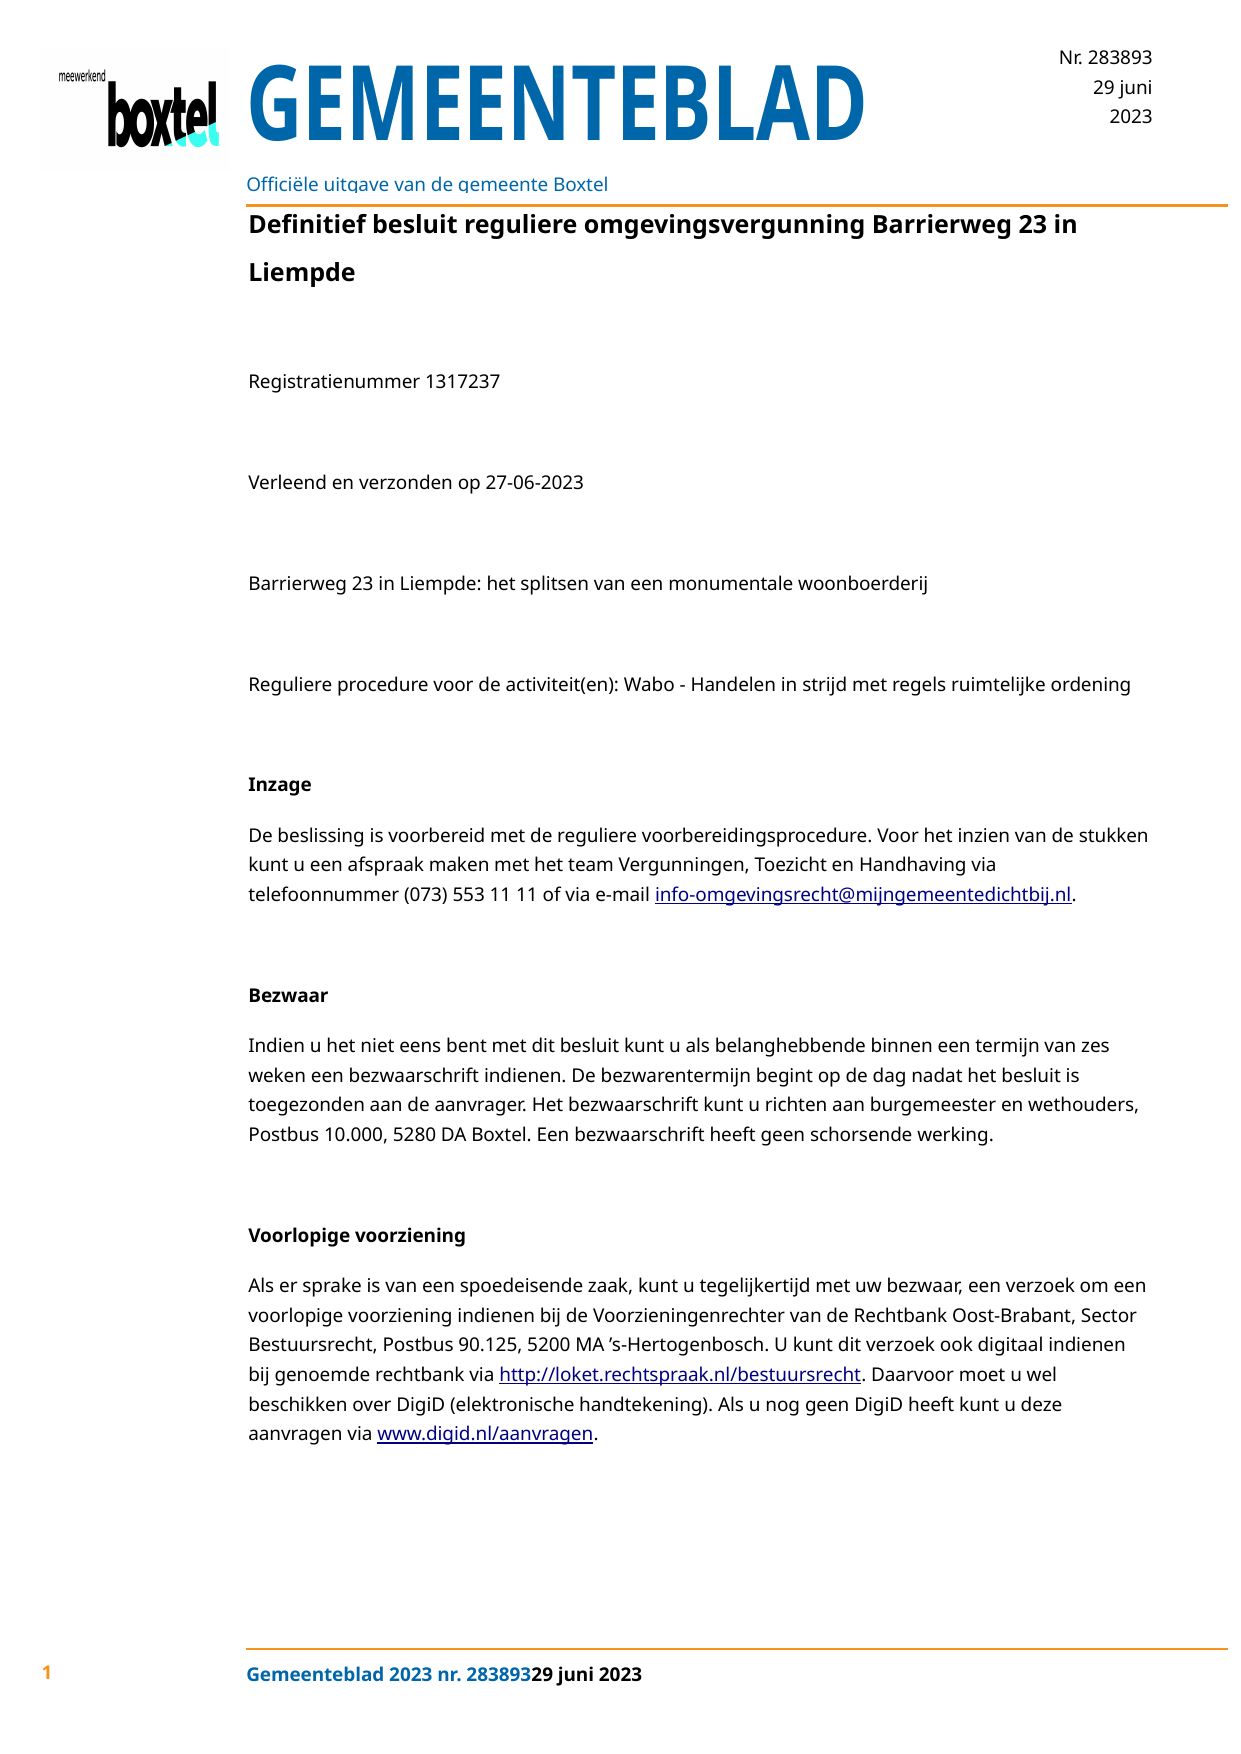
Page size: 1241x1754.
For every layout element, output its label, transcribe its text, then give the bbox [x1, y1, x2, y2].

text Reguliere procedure voor de activiteit(en): Wabo - Handelen in strijd met regels ruimtelijke ordening [248, 671, 1152, 697]
text Inzage [248, 772, 1152, 797]
text Als er sprake is van een spoedeisende zaak, kunt u tegelijkertijd met uw bezwaar, een verzoek om een voorlopige voorziening indienen bij de Voorzieningenrechter van de Rechtbank Oost-Brabant, Sector Bestuursrecht, Postbus 90.125, 5200 MA ’s-Hertogenbosch. U kunt dit verzoek ook digitaal indienen bij genoemde rechtbank via http://loket.rechtspraak.nl/bestuursrecht. Daarvoor moet u wel beschikken over DigiD (elektronische handtekening). Als u nog geen DigiD heeft kunt u deze aanvragen via www.digid.nl/aanvragen. [248, 1272, 1152, 1446]
text Indien u het niet eens bent met dit besluit kunt u als belanghebbende binnen een termijn van zes weken een bezwaarschrift indienen. De bezwarentermijn begint op de dag nadat het besluit is toegezonden aan de aanvrager. Het bezwaarschrift kunt u richten aan burgemeester en wethouders, Postbus 10.000, 5280 DA Boxtel. Een bezwaarschrift heeft geen schorsende werking. [248, 1032, 1152, 1147]
text Definitief besluit reguliere omgevingsvergunning Barrierweg 23 in Liempde [248, 207, 1152, 288]
text Voorlopige voorziening [248, 1222, 1152, 1248]
text Registratienummer 1317237 [248, 368, 1152, 394]
text Verleend en verzonden op 27-06-2023 [248, 469, 1152, 495]
text Barrierweg 23 in Liempde: het splitsen van een monumentale woonboerderij [248, 570, 1152, 596]
text Bezwaar [248, 982, 1152, 1008]
text De beslissing is voorbereid met de reguliere voorbereidingsprocedure. Voor het inzien van de stukken kunt u een afspraak maken met het team Vergunningen, Toezicht en Handhaving via telefoonnummer (073) 553 11 11 of via e-mail info-omgevingsrecht@mijngemeentedichtbij.nl. [248, 822, 1152, 907]
picture [41, 47, 231, 172]
